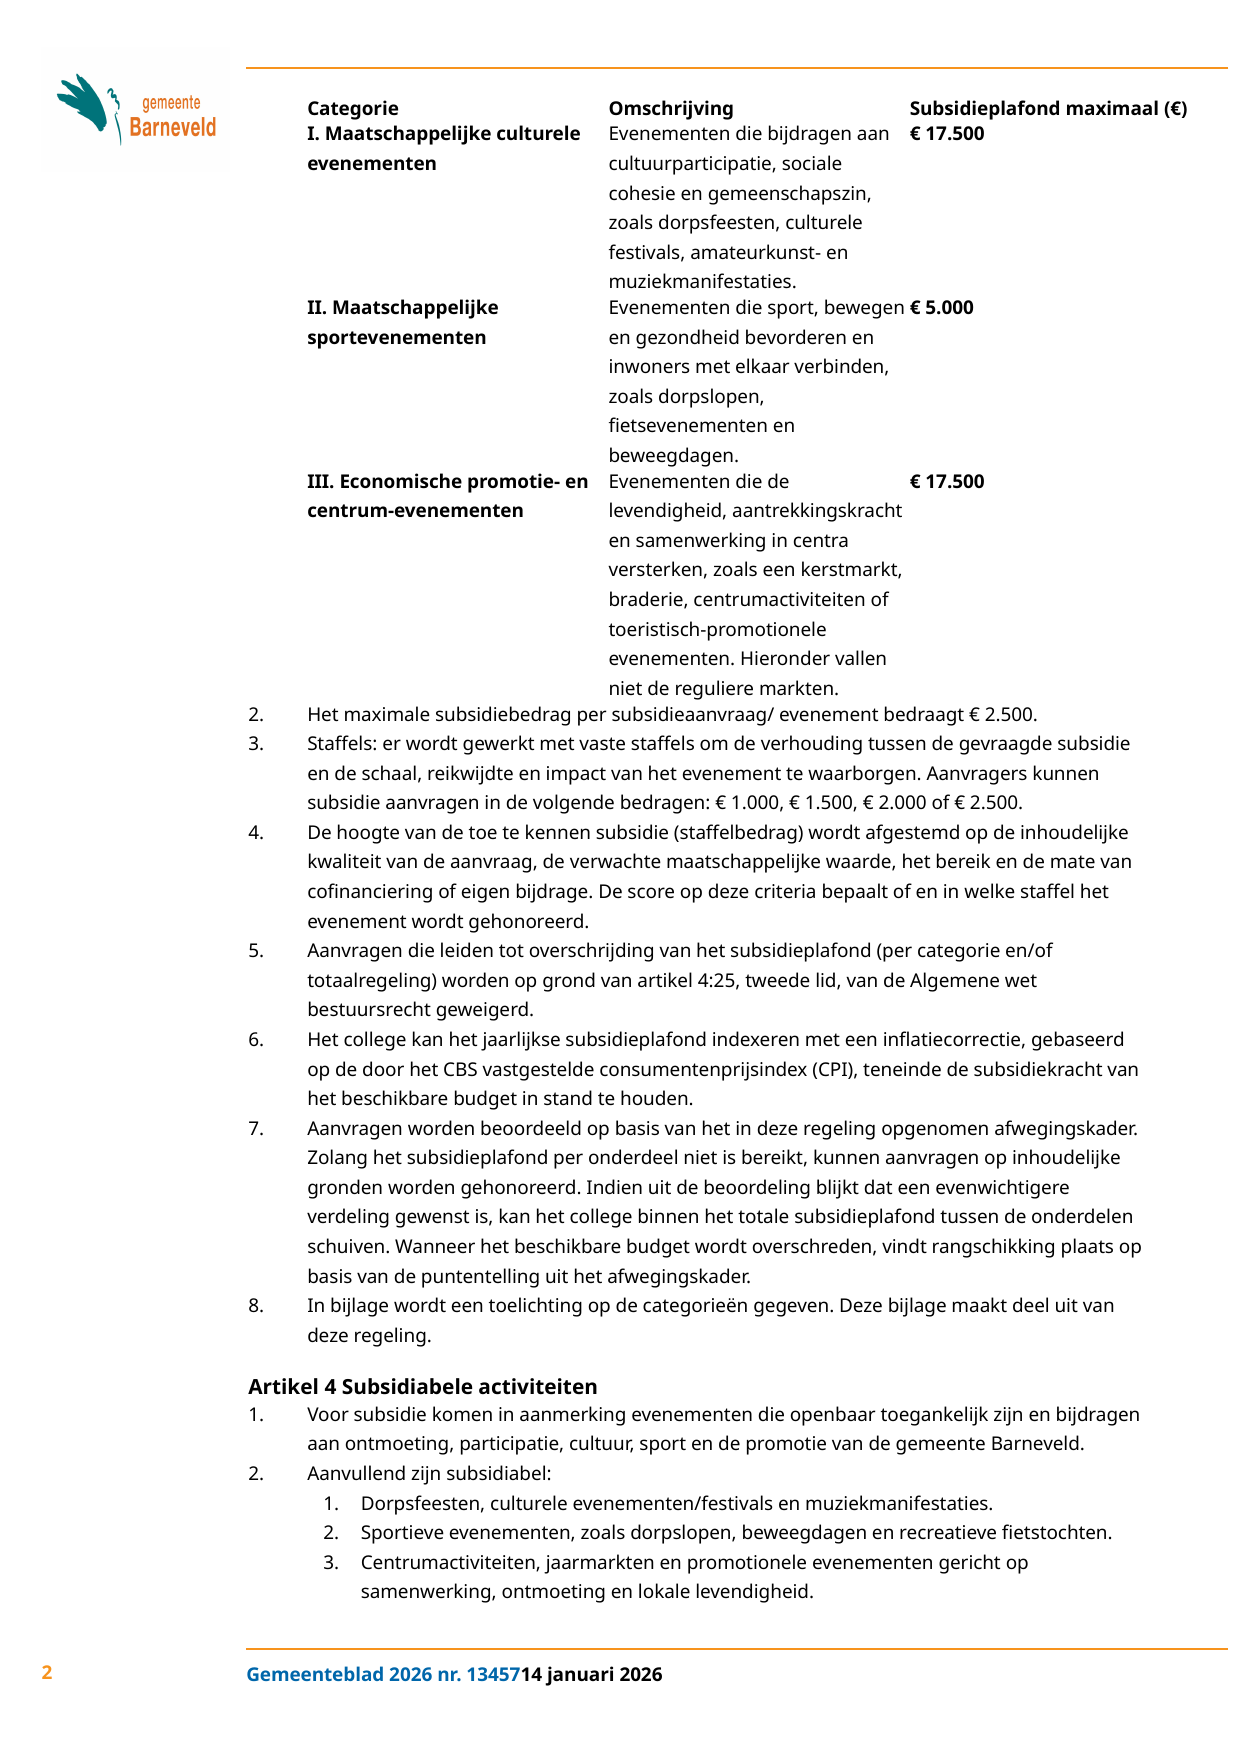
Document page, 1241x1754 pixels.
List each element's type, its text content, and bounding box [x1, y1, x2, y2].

table_cell I. Maatschappelijke culturele evenementen [307, 121, 608, 294]
table_header Omschrijving [608, 95, 909, 121]
list Centrumactiviteiten, jaarmarkten en promotionele evenementen gericht op samenwerking, ontmoeting en lokale levendigheid. [323, 1549, 1152, 1604]
table_cell Evenementen die sport, bewegen en gezondheid bevorderen en inwoners met elkaar verbinden, zoals dorpslopen, fietsevenementen en beweegdagen. [608, 294, 909, 468]
table_cell II. Maatschappelijke sportevenementen [307, 294, 608, 468]
table_cell € 17.500 [910, 468, 1211, 701]
list Staffels: er wordt gewerkt met vaste staffels om de verhouding tussen de gevraagde subsidie en de schaal, reikwijdte en impact van het evenement te waarborgen. Aanvragers kunnen subsidie aanvragen in de volgende bedragen: € 1.000, € 1.500, € 2.000 of € 2.500. [248, 730, 1152, 815]
table_cell € 5.000 [910, 294, 1211, 468]
list Dorpsfeesten, culturele evenementen/festivals en muziekmanifestaties. [323, 1490, 1152, 1515]
list In bijlage wordt een toelichting op de categorieën gegeven. Deze bijlage maakt deel uit van deze regeling. [248, 1292, 1152, 1348]
list Aanvullend zijn subsidiabel: [248, 1460, 1152, 1486]
list Voor subsidie komen in aanmerking evenementen die openbaar toegankelijk zijn en bijdragen aan ontmoeting, participatie, cultuur, sport en de promotie van de gemeente Barneveld. [248, 1401, 1152, 1456]
list Sportieve evenementen, zoals dorpslopen, beweegdagen en recreatieve fietstochten. [323, 1519, 1152, 1545]
list De hoogte van de toe te kennen subsidie (staffelbedrag) wordt afgestemd op de inhoudelijke kwaliteit van de aanvraag, de verwachte maatschappelijke waarde, het bereik en de mate van cofinanciering of eigen bijdrage. De score op deze criteria bepaalt of en in welke staffel het evenement wordt gehonoreerd. [248, 819, 1152, 934]
table_header Subsidieplafond maximaal (€) [910, 95, 1211, 121]
text Artikel 4 Subsidiabele activiteiten [248, 1372, 1152, 1401]
table_cell € 17.500 [910, 121, 1211, 294]
table_cell Evenementen die bijdragen aan cultuurparticipatie, sociale cohesie en gemeenschapszin, zoals dorpsfeesten, culturele festivals, amateurkunst- en muziekmanifestaties. [608, 121, 909, 294]
table_cell Evenementen die de levendigheid, aantrekkingskracht en samenwerking in centra versterken, zoals een kerstmarkt, braderie, centrumactiviteiten of toeristisch-promotionele evenementen. Hieronder vallen niet de reguliere markten. [608, 468, 909, 701]
picture [41, 47, 231, 172]
table_cell III. Economische promotie- en centrum-evenementen [307, 468, 608, 701]
list Het maximale subsidiebedrag per subsidieaanvraag/ evenement bedraagt € 2.500. [248, 701, 1152, 727]
list Aanvragen worden beoordeeld op basis van het in deze regeling opgenomen afwegingskader. Zolang het subsidieplafond per onderdeel niet is bereikt, kunnen aanvragen op inhoudelijke gronden worden gehonoreerd. Indien uit de beoordeling blijkt dat een evenwichtigere verdeling gewenst is, kan het college binnen het totale subsidieplafond tussen de onderdelen schuiven. Wanneer het beschikbare budget wordt overschreden, vindt rangschikking plaats op basis van de puntentelling uit het afwegingskader. [248, 1115, 1152, 1289]
list Aanvragen die leiden tot overschrijding van het subsidieplafond (per categorie en/of totaalregeling) worden op grond van artikel 4:25, tweede lid, van de Algemene wet bestuursrecht geweigerd. [248, 937, 1152, 1022]
list Het college kan het jaarlijkse subsidieplafond indexeren met een inflatiecorrectie, gebaseerd op de door het CBS vastgestelde consumentenprijsindex (CPI), teneinde de subsidiekracht van het beschikbare budget in stand te houden. [248, 1026, 1152, 1111]
table_header Categorie [307, 95, 608, 121]
